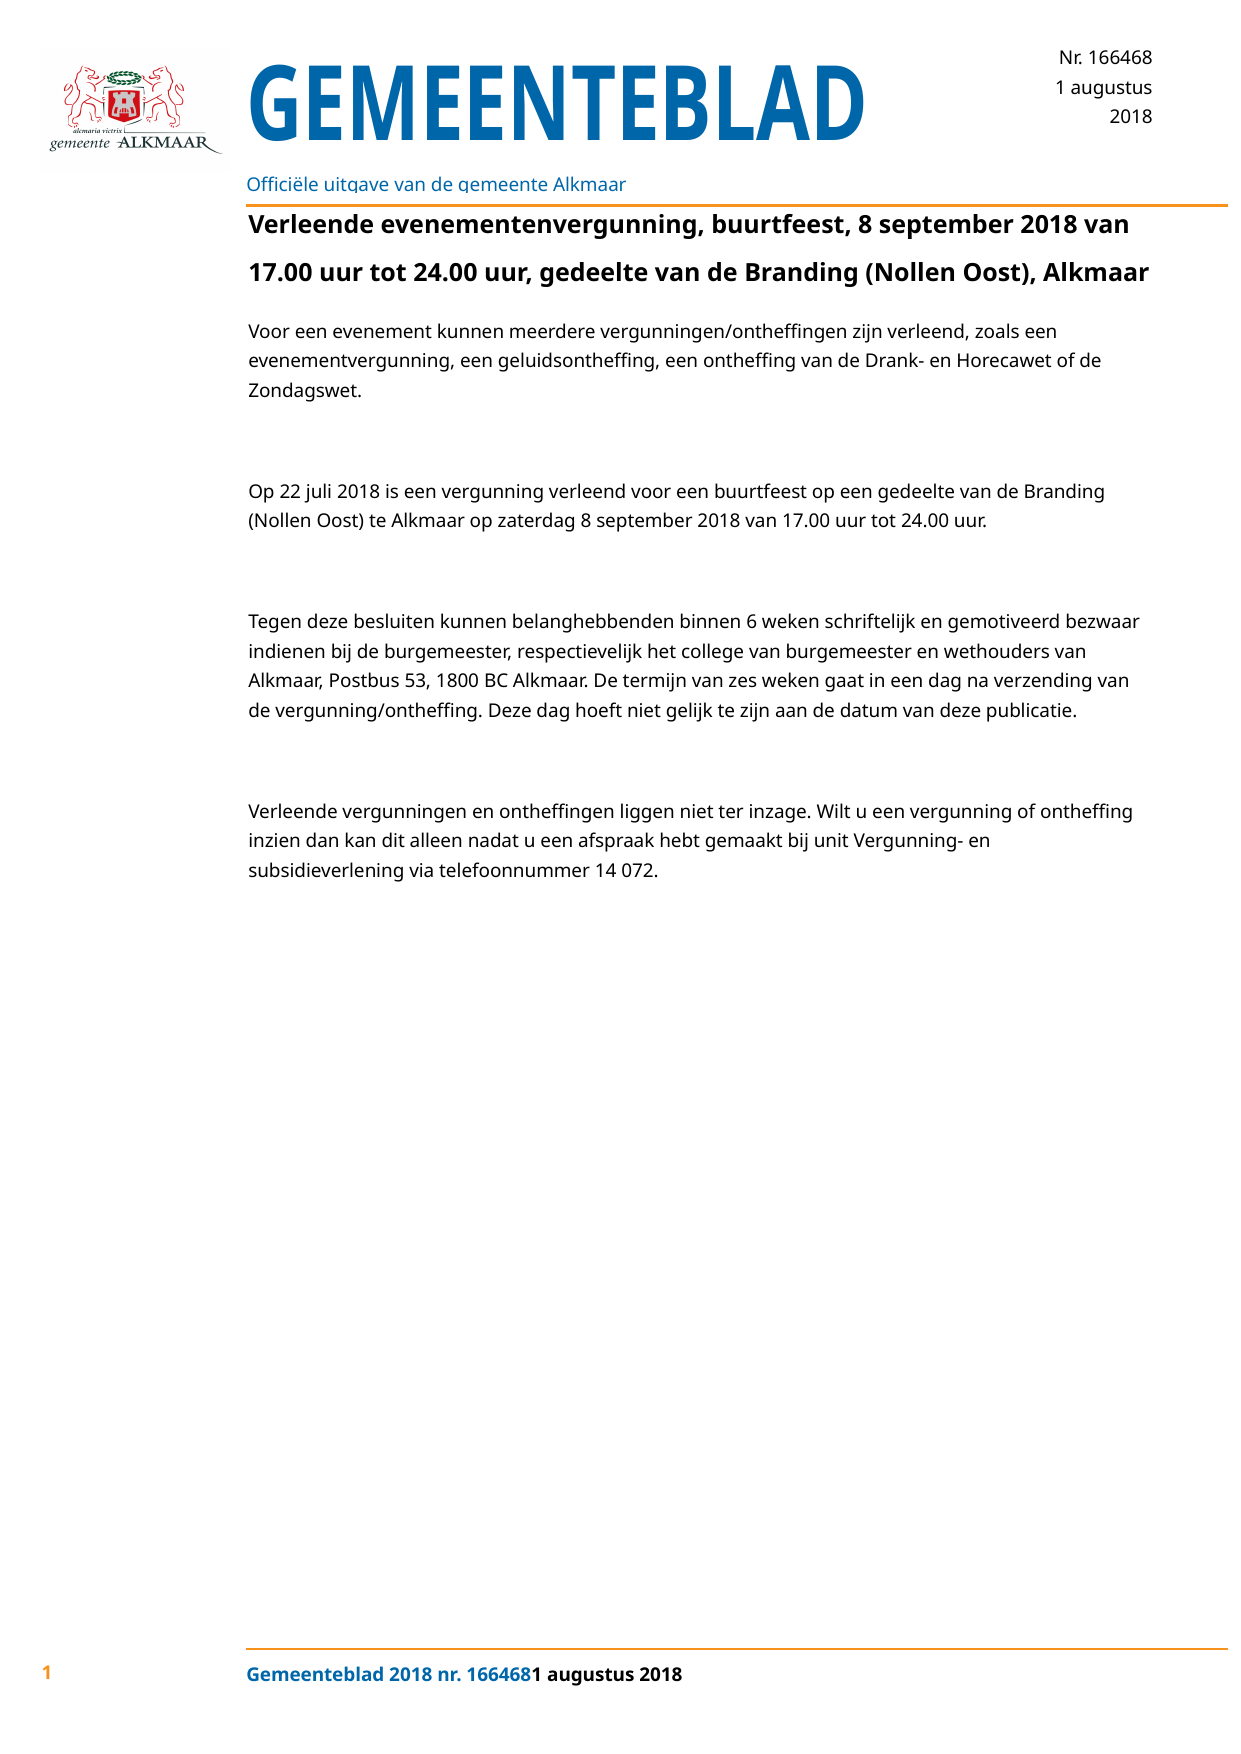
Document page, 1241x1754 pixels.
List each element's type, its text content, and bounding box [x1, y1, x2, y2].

text Op 22 juli 2018 is een vergunning verleend voor een buurtfeest op een gedeelte van de Branding (Nollen Oost) te Alkmaar op zaterdag 8 september 2018 van 17.00 uur tot 24.00 uur. [248, 478, 1152, 533]
text Tegen deze besluiten kunnen belanghebbenden binnen 6 weken schriftelijk en gemotiveerd bezwaar indienen bij de burgemeester, respectievelijk het college van burgemeester en wethouders van Alkmaar, Postbus 53, 1800 BC Alkmaar. De termijn van zes weken gaat in een dag na verzending van de vergunning/ontheffing. Deze dag hoeft niet gelijk te zijn aan de datum van deze publicatie. [248, 608, 1152, 723]
text Verleende vergunningen en ontheffingen liggen niet ter inzage. Wilt u een vergunning of ontheffing inzien dan kan dit alleen nadat u een afspraak hebt gemaakt bij unit Vergunning- en subsidieverlening via telefoonnummer 14 072. [248, 798, 1152, 883]
text Verleende evenementenvergunning, buurtfeest, 8 september 2018 van 17.00 uur tot 24.00 uur, gedeelte van de Branding (Nollen Oost), Alkmaar [248, 207, 1152, 288]
picture [41, 47, 231, 172]
text Voor een evenement kunnen meerdere vergunningen/ontheffingen zijn verleend, zoals een evenementvergunning, een geluidsontheffing, een ontheffing van de Drank- en Horecawet of de Zondagswet. [248, 318, 1152, 403]
